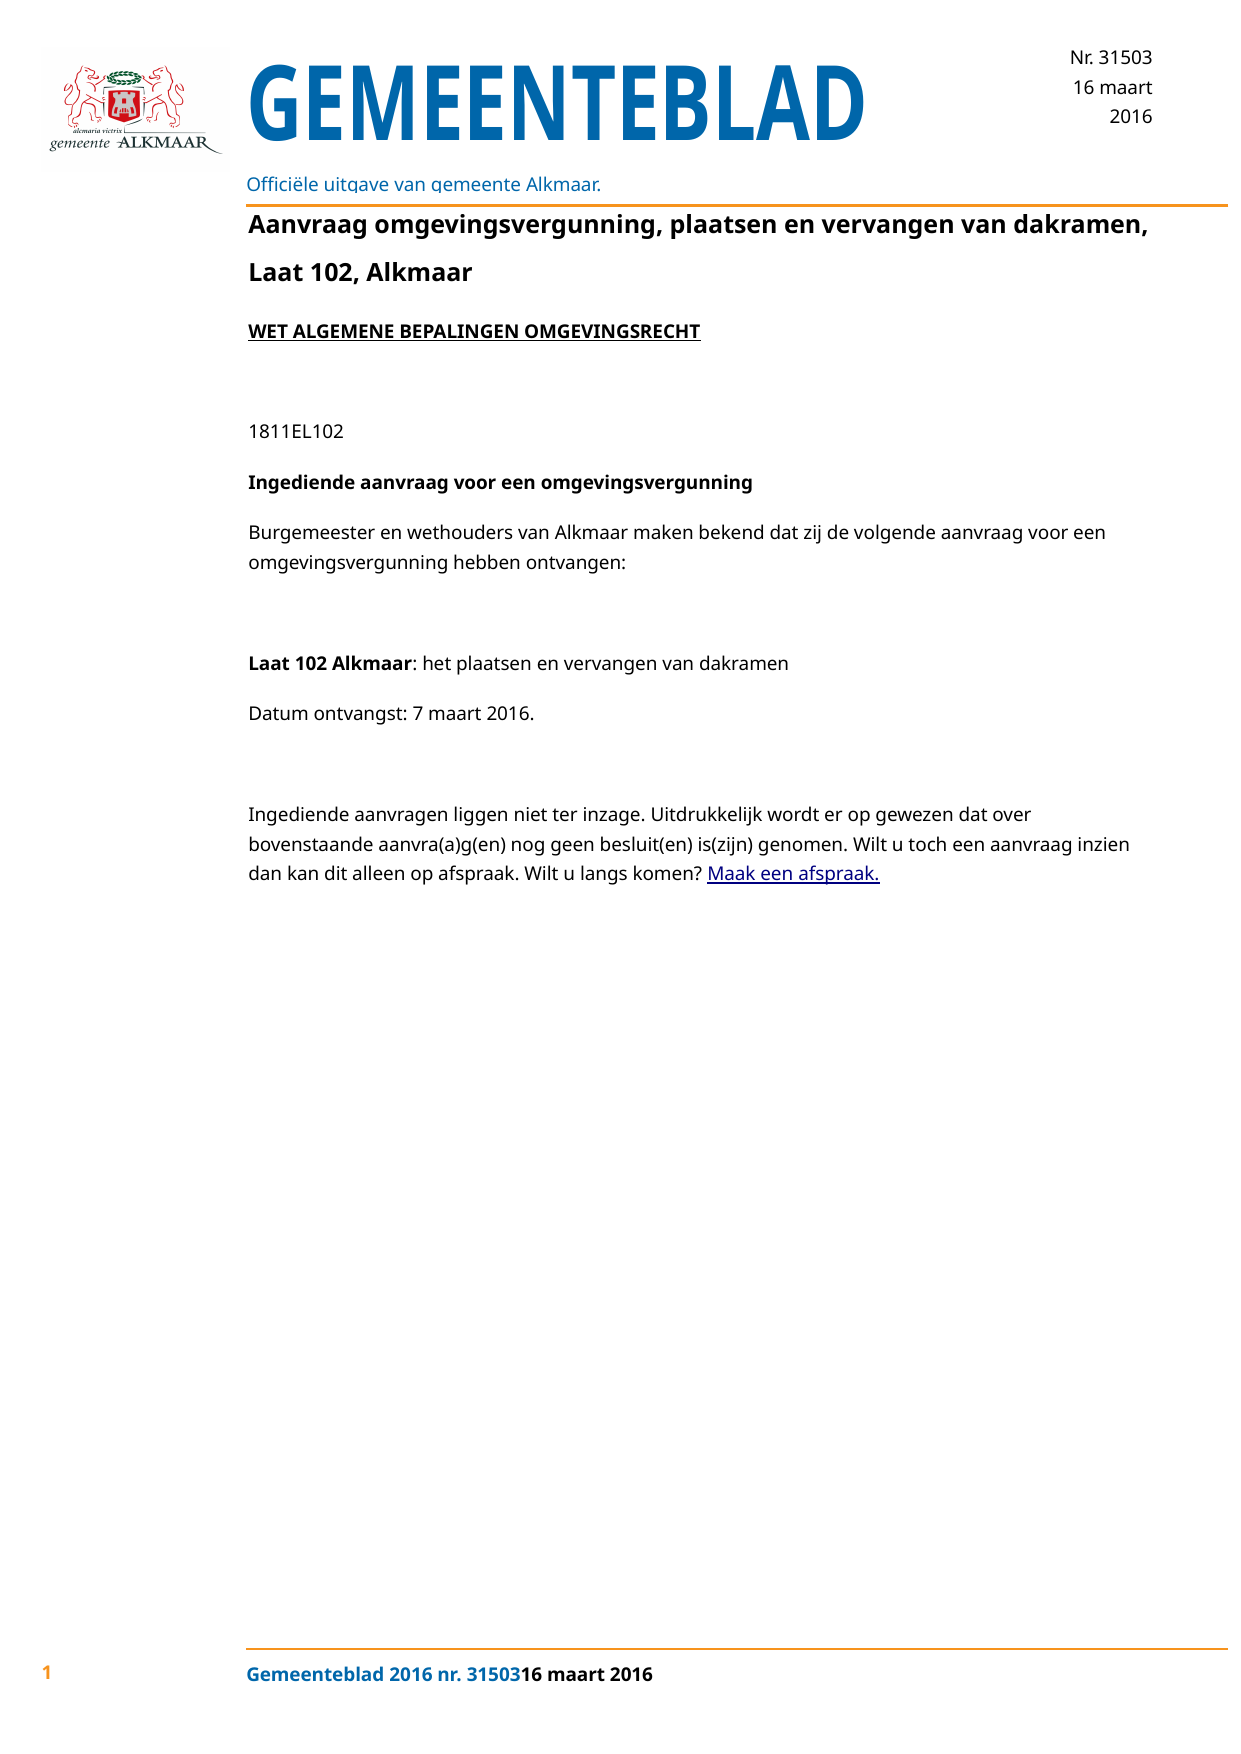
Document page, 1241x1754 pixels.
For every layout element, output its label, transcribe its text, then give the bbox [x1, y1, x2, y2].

picture [41, 47, 231, 172]
text Burgemeester en wethouders van Alkmaar maken bekend dat zij de volgende aanvraag voor een omgevingsvergunning hebben ontvangen: [248, 519, 1152, 575]
text 1811EL102 [248, 419, 1152, 444]
text Ingediende aanvraag voor een omgevingsvergunning [248, 469, 1152, 495]
text Datum ontvangst: 7 maart 2016. [248, 700, 1152, 726]
text Ingediende aanvragen liggen niet ter inzage. Uitdrukkelijk wordt er op gewezen dat over bovenstaande aanvra(a)g(en) nog geen besluit(en) is(zijn) genomen. Wilt u toch een aanvraag inzien dan kan dit alleen op afspraak. Wilt u langs komen? Maak een afspraak. [248, 801, 1152, 886]
text Laat 102 Alkmaar: het plaatsen en vervangen van dakramen [248, 650, 1152, 676]
text WET ALGEMENE BEPALINGEN OMGEVINGSRECHT [248, 318, 1152, 344]
text Aanvraag omgevingsvergunning, plaatsen en vervangen van dakramen, Laat 102, Alkmaar [248, 207, 1152, 288]
